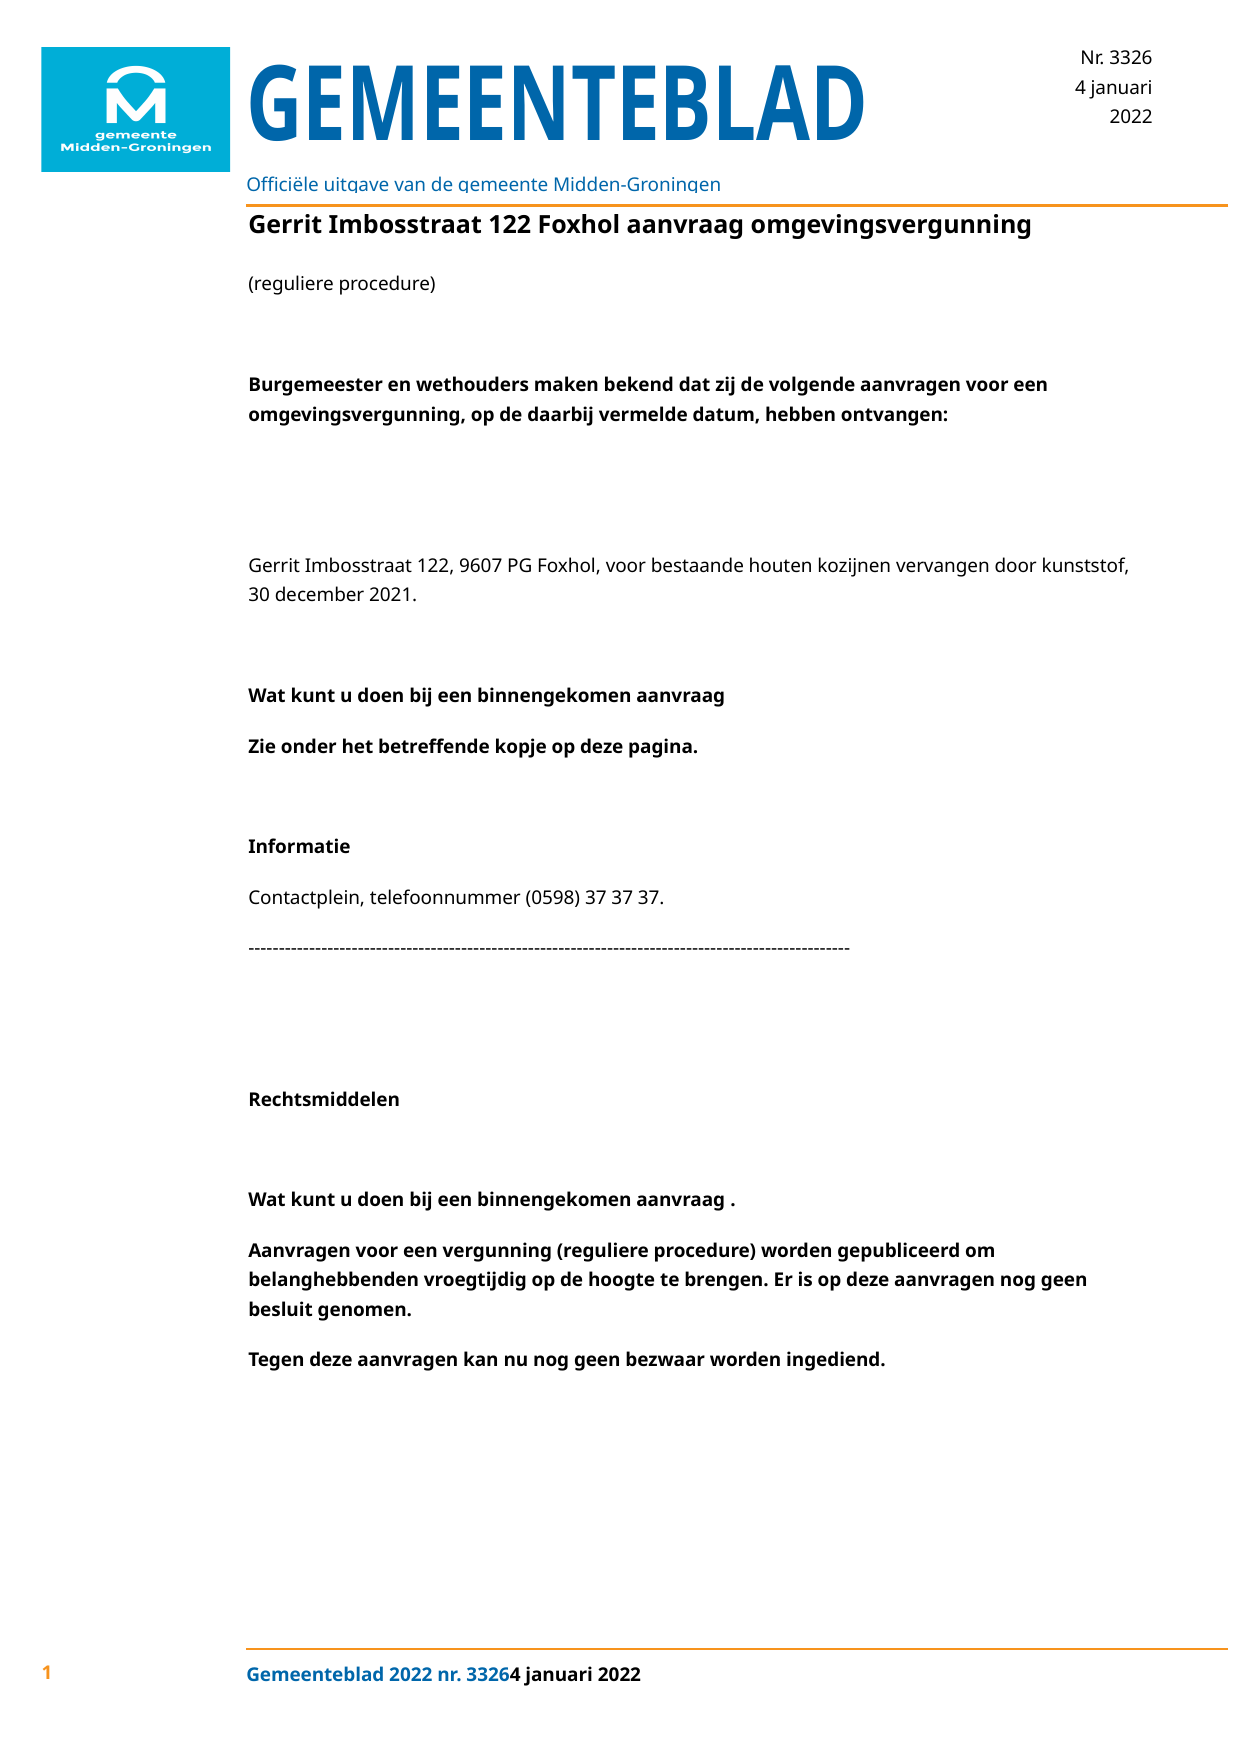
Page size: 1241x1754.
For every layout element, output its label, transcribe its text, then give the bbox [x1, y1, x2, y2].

picture [184, 146, 190, 153]
text Gerrit Imbosstraat 122 Foxhol aanvraag omgevingsvergunning [248, 207, 1152, 241]
text --------------------------------------------------------------------------------------------------- [248, 934, 1152, 960]
text Zie onder het betreffende kopje op deze pagina. [248, 733, 1152, 758]
text Tegen deze aanvragen kan nu nog geen bezwaar worden ingediend. [248, 1347, 1152, 1372]
text (reguliere procedure) [248, 270, 1152, 296]
text Wat kunt u doen bij een binnengekomen aanvraag . [248, 1187, 1152, 1212]
text Informatie [248, 834, 1152, 859]
text Rechtsmiddelen [248, 1086, 1152, 1111]
text Aanvragen voor een vergunning (reguliere procedure) worden gepubliceerd om belanghebbenden vroegtijdig op de hoogte te brengen. Er is op deze aanvragen nog geen besluit genomen. [248, 1237, 1152, 1322]
picture [107, 89, 165, 122]
text Gerrit Imbosstraat 122, 9607 PG Foxhol, voor bestaande houten kozijnen vervangen door kunststof, 30 december 2021. [248, 552, 1152, 607]
picture [108, 66, 164, 82]
text Burgemeester en wethouders maken bekend dat zij de volgende aanvragen voor een omgevingsvergunning, op de daarbij vermelde datum, hebben ontvangen: [248, 371, 1152, 426]
text Wat kunt u doen bij een binnengekomen aanvraag [248, 682, 1152, 708]
text Contactplein, telefoonnummer (0598) 37 37 37. [248, 884, 1152, 910]
